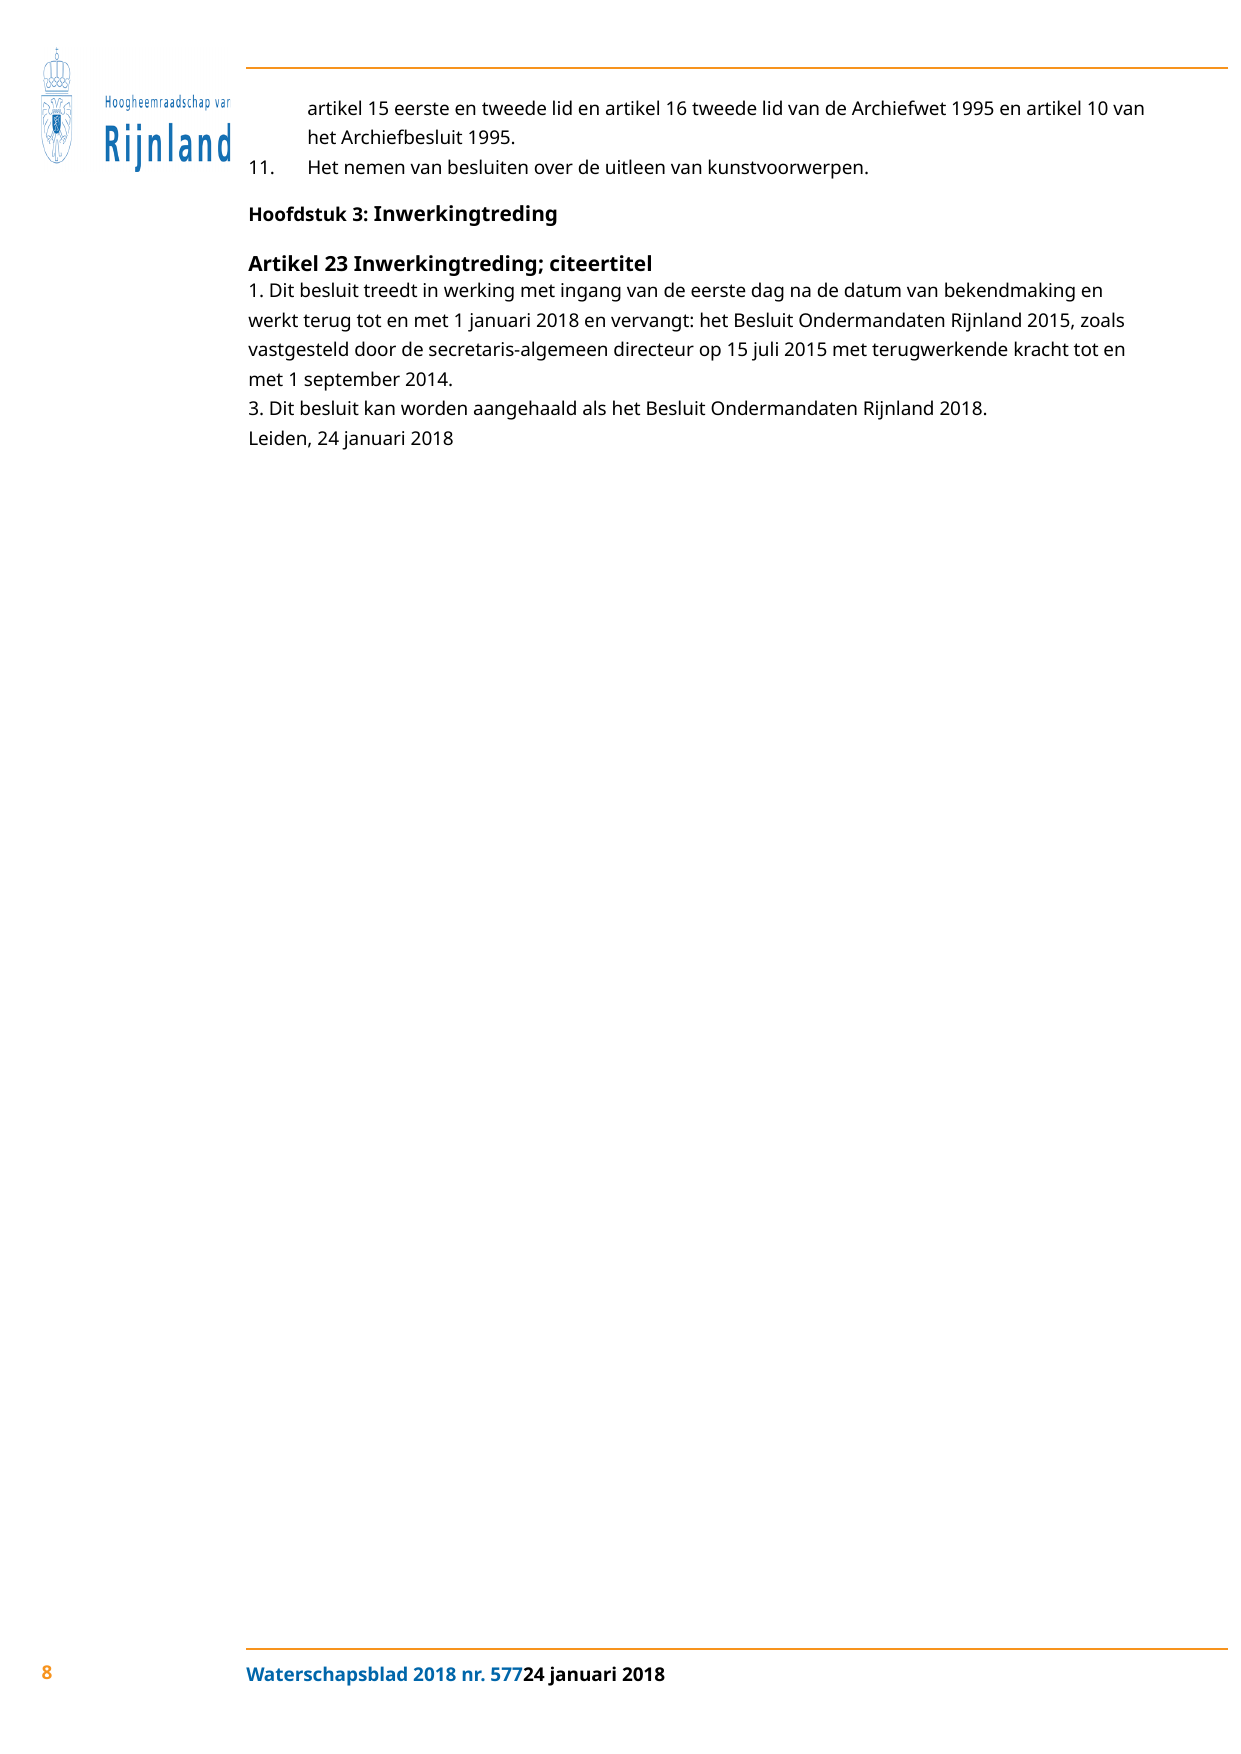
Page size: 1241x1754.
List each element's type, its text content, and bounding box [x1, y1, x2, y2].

list Het nemen van besluiten over de uitleen van kunstvoorwerpen. [248, 154, 1152, 180]
text Leiden, 24 januari 2018 [248, 425, 1152, 451]
text 3. Dit besluit kan worden aangehaald als het Besluit Ondermandaten Rijnland 2018. [248, 396, 1152, 421]
text 1. Dit besluit treedt in werking met ingang van de eerste dag na de datum van bekendmaking en werkt terug tot en met 1 januari 2018 en vervangt: het Besluit Ondermandaten Rijnland 2015, zoals vastgesteld door de secretaris-algemeen directeur op 15 juli 2015 met terugwerkende kracht tot en met 1 september 2014. [248, 277, 1152, 392]
text Artikel 23 Inwerkingtreding; citeertitel [248, 249, 1152, 277]
picture [41, 47, 231, 172]
text Hoofdstuk 3: Inwerkingtreding [248, 199, 1152, 228]
list artikel 15 eerste en tweede lid en artikel 16 tweede lid van de Archiefwet 1995 en artikel 10 van het Archiefbesluit 1995. [248, 95, 1152, 150]
